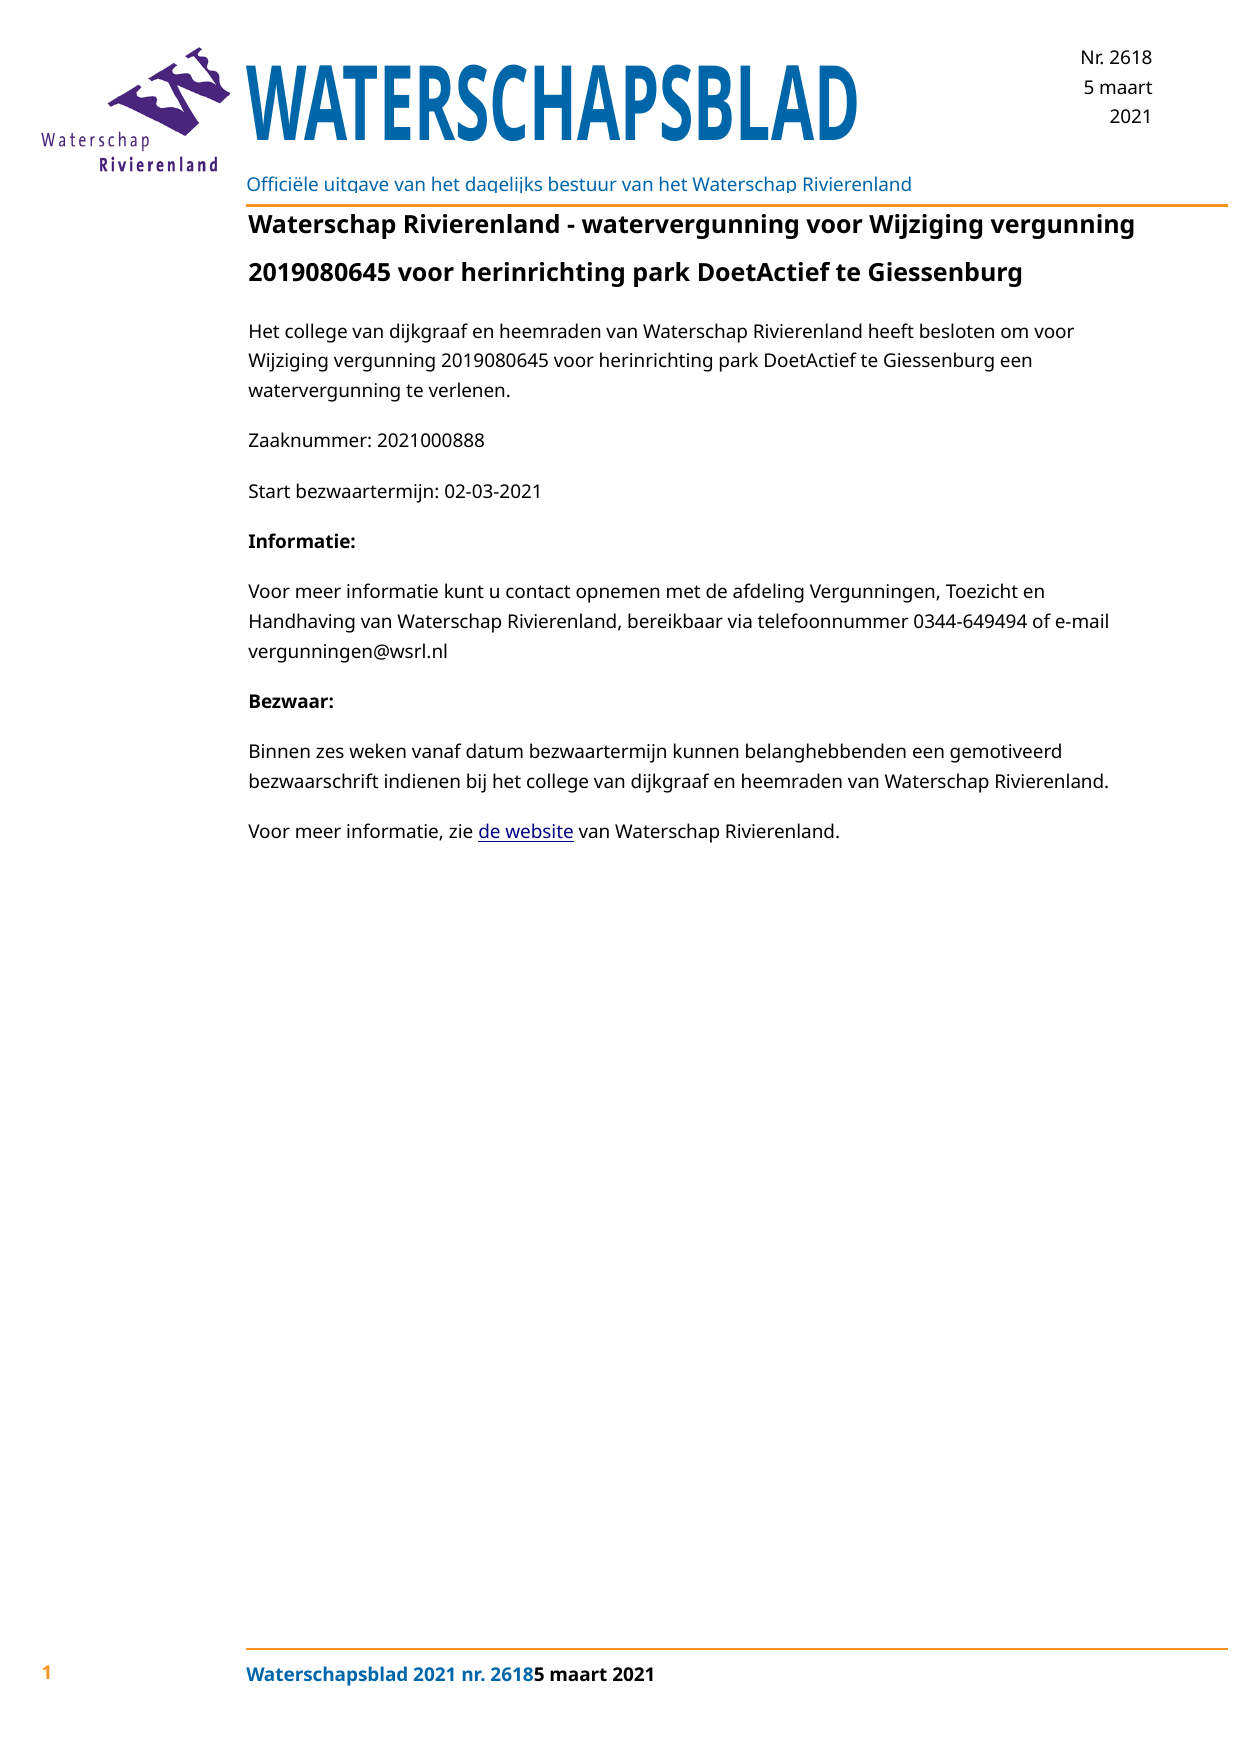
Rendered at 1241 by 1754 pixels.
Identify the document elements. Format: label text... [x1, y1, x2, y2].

text Voor meer informatie kunt u contact opnemen met de afdeling Vergunningen, Toezicht en Handhaving van Waterschap Rivierenland, bereikbaar via telefoonnummer 0344-649494 of e-mail vergunningen@wsrl.nl [248, 579, 1152, 664]
text Bezwaar: [248, 688, 1152, 714]
text Start bezwaartermijn: 02-03-2021 [248, 478, 1152, 504]
text Voor meer informatie, zie de website van Waterschap Rivierenland. [248, 819, 1152, 844]
text Zaaknummer: 2021000888 [248, 427, 1152, 453]
text Het college van dijkgraaf en heemraden van Waterschap Rivierenland heeft besloten om voor Wijziging vergunning 2019080645 voor herinrichting park DoetActief te Giessenburg een watervergunning te verlenen. [248, 318, 1152, 403]
text Binnen zes weken vanaf datum bezwaartermijn kunnen belanghebbenden een gemotiveerd bezwaarschrift indienen bij het college van dijkgraaf en heemraden van Waterschap Rivierenland. [248, 739, 1152, 794]
picture [41, 47, 231, 172]
text Waterschap Rivierenland - watervergunning voor Wijziging vergunning 2019080645 voor herinrichting park DoetActief te Giessenburg [248, 207, 1152, 288]
text Informatie: [248, 528, 1152, 554]
